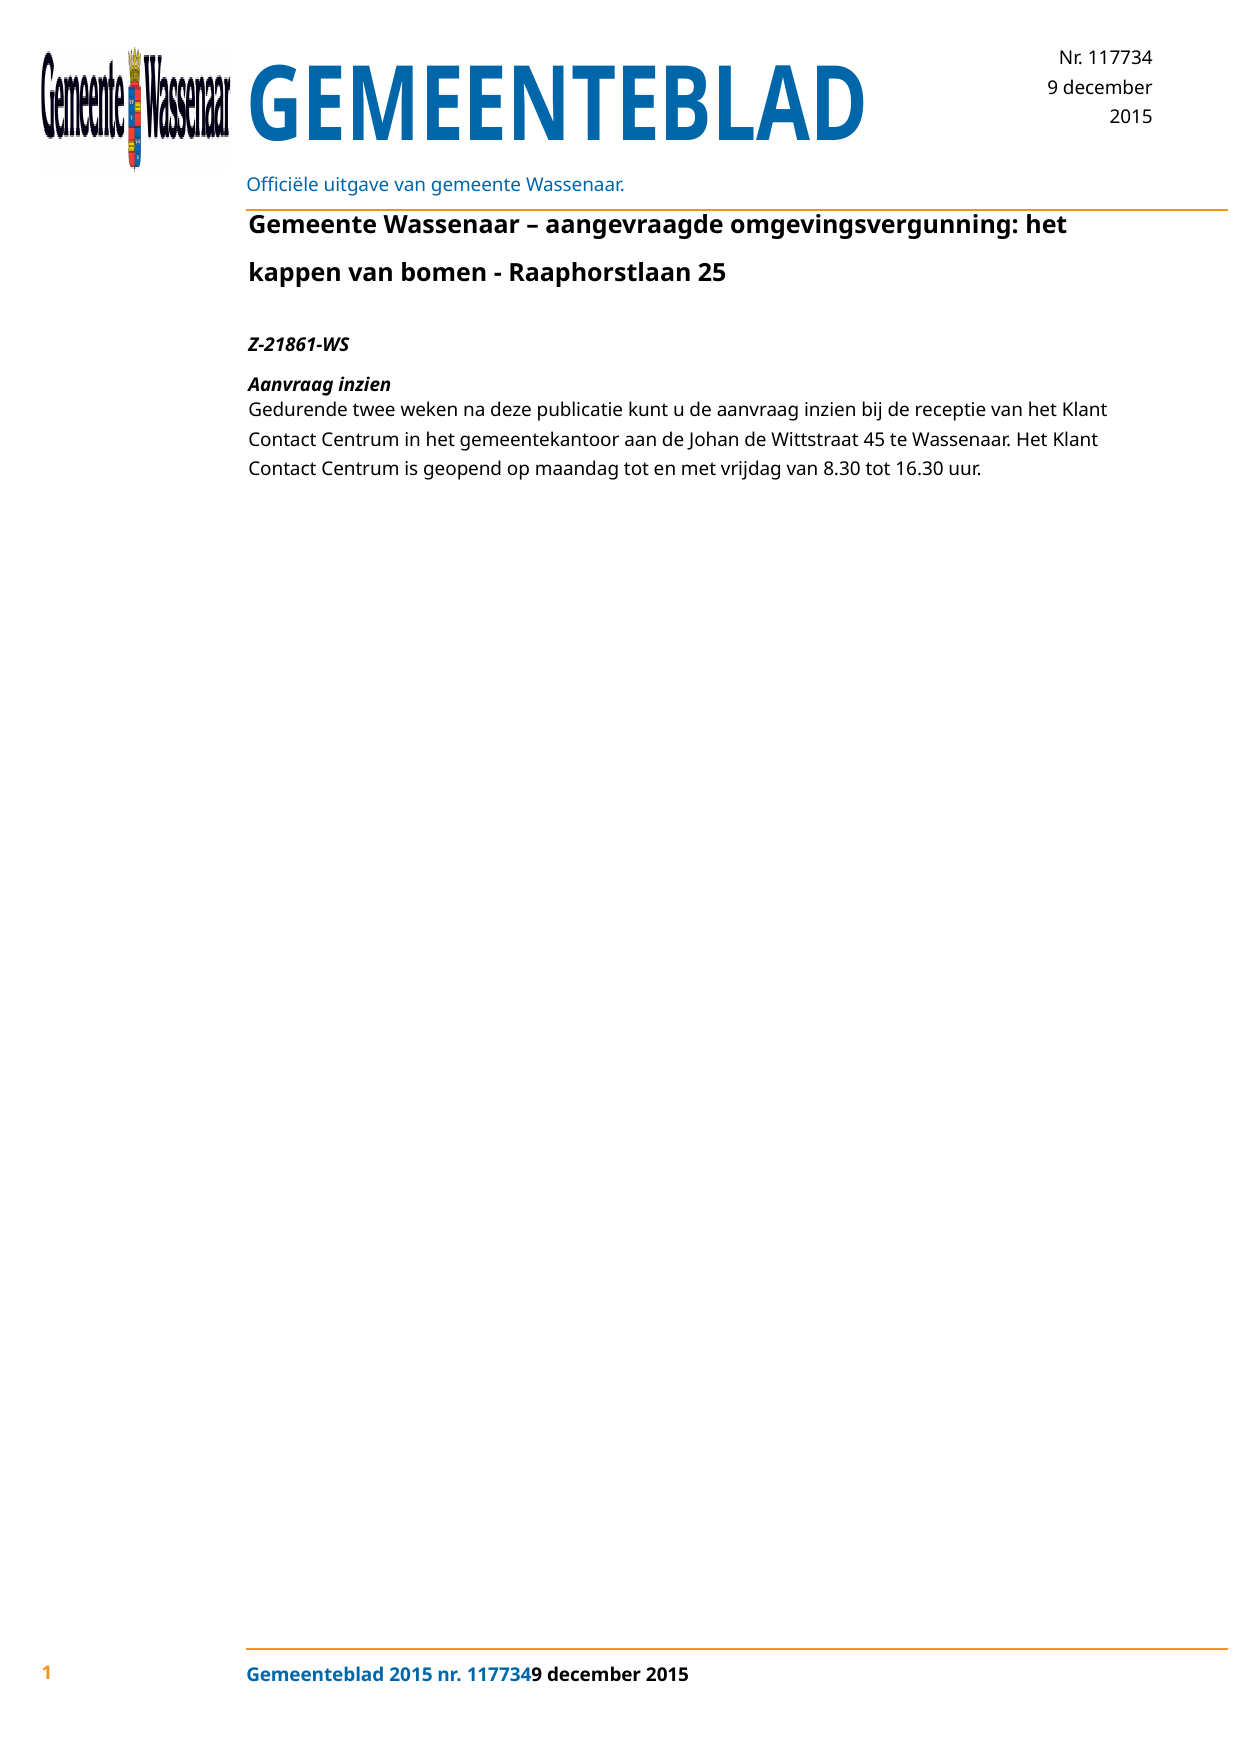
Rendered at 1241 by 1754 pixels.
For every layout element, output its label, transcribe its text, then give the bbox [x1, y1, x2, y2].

text Gedurende twee weken na deze publicatie kunt u de aanvraag inzien bij de receptie van het Klant Contact Centrum in het gemeentekantoor aan de Johan de Wittstraat 45 te Wassenaar. Het Klant Contact Centrum is geopend op maandag tot en met vrijdag van 8.30 tot 16.30 uur. [248, 396, 1152, 481]
picture [41, 47, 231, 172]
text Z-21861-WS [248, 331, 1152, 357]
text Gemeente Wassenaar – aangevraagde omgevingsvergunning: het kappen van bomen - Raaphorstlaan 25 [248, 211, 1152, 288]
text Aanvraag inzien [248, 371, 1152, 396]
